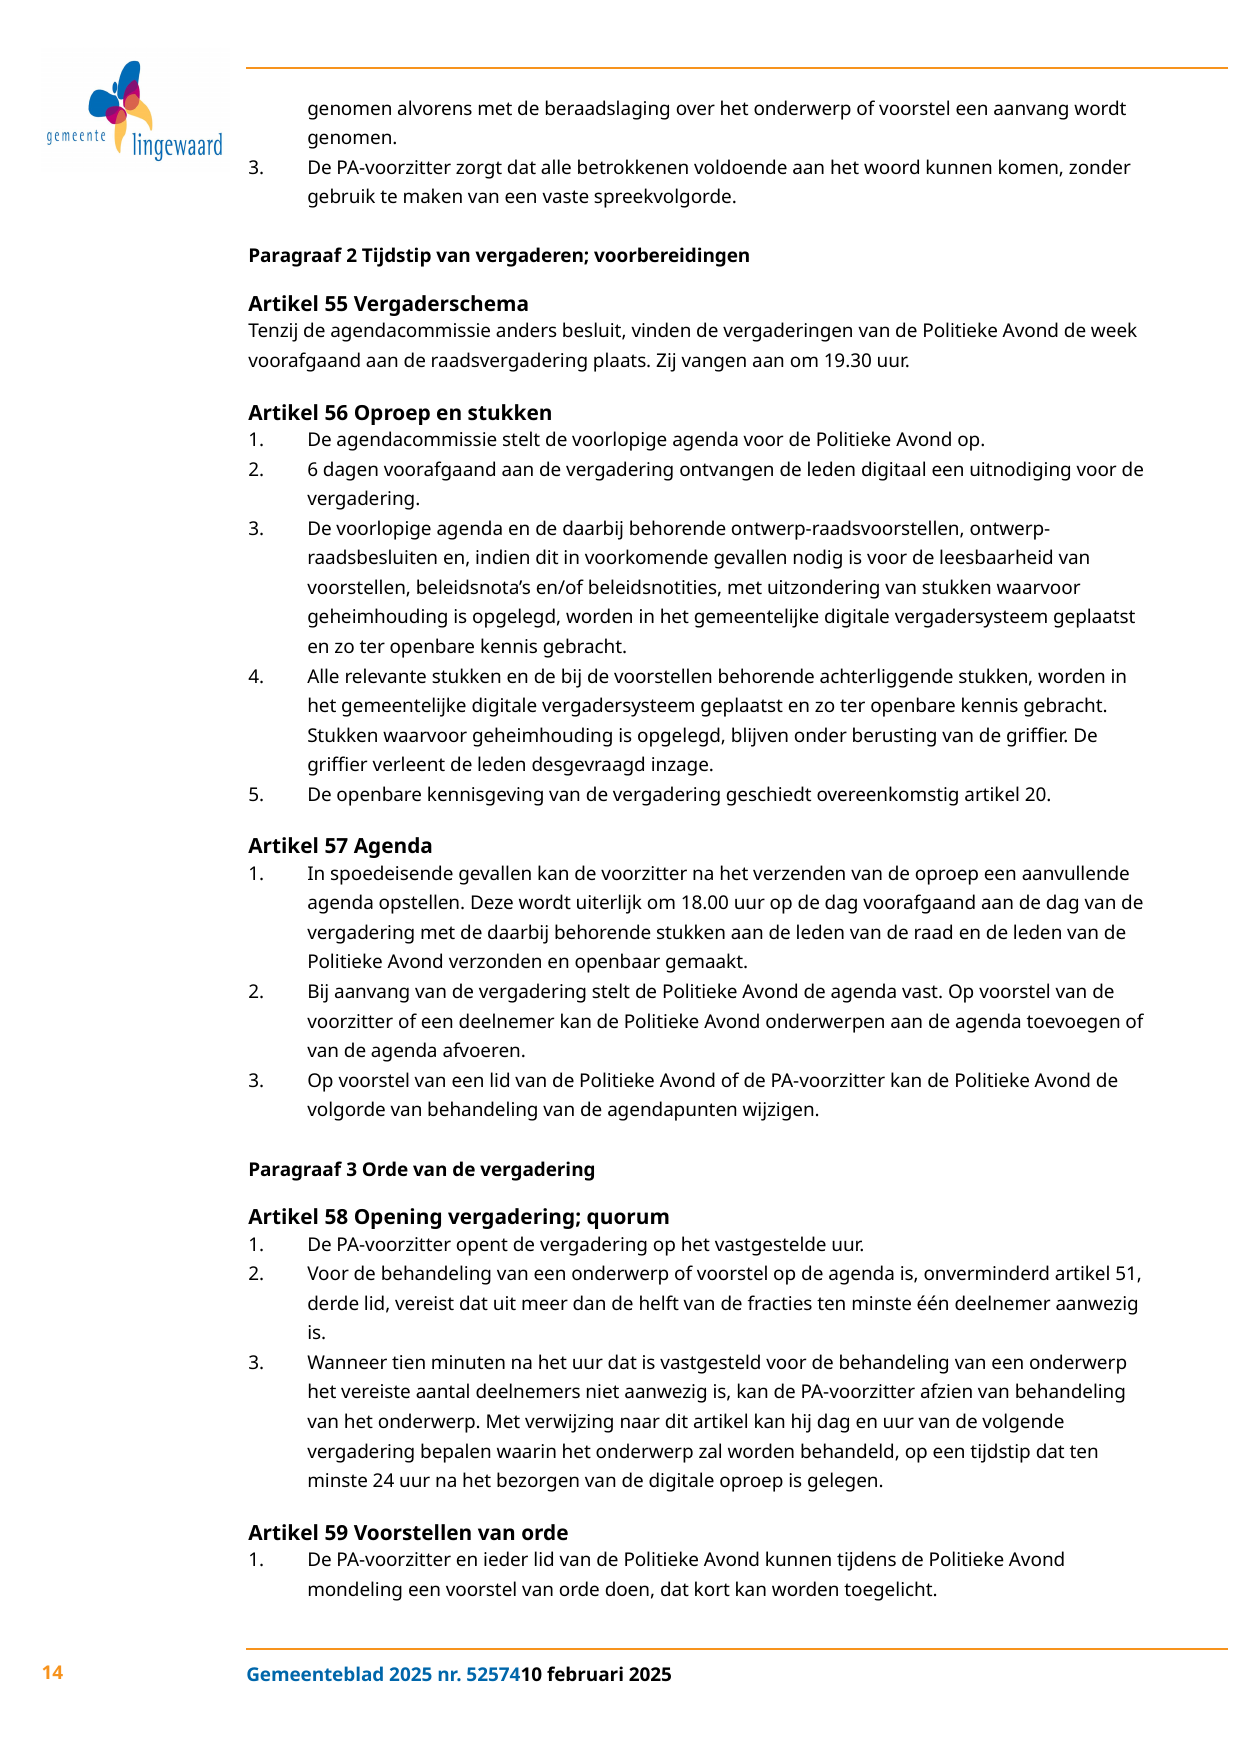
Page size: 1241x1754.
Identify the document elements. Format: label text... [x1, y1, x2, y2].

text Artikel 58 Opening vergadering; quorum [248, 1202, 1152, 1231]
list 6 dagen voorafgaand aan de vergadering ontvangen de leden digitaal een uitnodiging voor de vergadering. [248, 456, 1152, 511]
list Voor de behandeling van een onderwerp of voorstel op de agenda is, onverminderd artikel 51, derde lid, vereist dat uit meer dan de helft van de fracties ten minste één deelnemer aanwezig is. [248, 1260, 1152, 1345]
text Tenzij de agendacommissie anders besluit, vinden de vergaderingen van de Politieke Avond de week voorafgaand aan de raadsvergadering plaats. Zij vangen aan om 19.30 uur. [248, 318, 1152, 373]
list Bij aanvang van de vergadering stelt de Politieke Avond de agenda vast. Op voorstel van de voorzitter of een deelnemer kan de Politieke Avond onderwerpen aan de agenda toevoegen of van de agenda afvoeren. [248, 978, 1152, 1063]
list In spoedeisende gevallen kan de voorzitter na het verzenden van de oproep een aanvullende agenda opstellen. Deze wordt uiterlijk om 18.00 uur op de dag voorafgaand aan de dag van de vergadering met de daarbij behorende stukken aan de leden van de raad en de leden van de Politieke Avond verzonden en openbaar gemaakt. [248, 860, 1152, 974]
list Op voorstel van een lid van de Politieke Avond of de PA-voorzitter kan de Politieke Avond de volgorde van behandeling van de agendapunten wijzigen. [248, 1067, 1152, 1122]
list genomen alvorens met de beraadslaging over het onderwerp of voorstel een aanvang wordt genomen. [248, 95, 1152, 150]
list Wanneer tien minuten na het uur dat is vastgesteld voor de behandeling van een onderwerp het vereiste aantal deelnemers niet aanwezig is, kan de PA-voorzitter afzien van behandeling van het onderwerp. Met verwijzing naar dit artikel kan hij dag en uur van de volgende vergadering bepalen waarin het onderwerp zal worden behandeld, op een tijdstip dat ten minste 24 uur na het bezorgen van de digitale oproep is gelegen. [248, 1349, 1152, 1493]
text Artikel 59 Voorstellen van orde [248, 1518, 1152, 1546]
list De openbare kennisgeving van de vergadering geschiedt overeenkomstig artikel 20. [248, 781, 1152, 807]
text Artikel 55 Vergaderschema [248, 289, 1152, 318]
list De PA-voorzitter en ieder lid van de Politieke Avond kunnen tijdens de Politieke Avond mondeling een voorstel van orde doen, dat kort kan worden toegelicht. [248, 1546, 1152, 1602]
list De PA-voorzitter zorgt dat alle betrokkenen voldoende aan het woord kunnen komen, zonder gebruik te maken van een vaste spreekvolgorde. [248, 154, 1152, 209]
list De voorlopige agenda en de daarbij behorende ontwerp-raadsvoorstellen, ontwerp-raadsbesluiten en, indien dit in voorkomende gevallen nodig is voor de leesbaarheid van voorstellen, beleidsnota’s en/of beleidsnotities, met uitzondering van stukken waarvoor geheimhouding is opgelegd, worden in het gemeentelijke digitale vergadersysteem geplaatst en zo ter openbare kennis gebracht. [248, 515, 1152, 659]
list Alle relevante stukken en de bij de voorstellen behorende achterliggende stukken, worden in het gemeentelijke digitale vergadersysteem geplaatst en zo ter openbare kennis gebracht. Stukken waarvoor geheimhouding is opgelegd, blijven onder berusting van de griffier. De griffier verleent de leden desgevraagd inzage. [248, 663, 1152, 777]
list De agendacommissie stelt de voorlopige agenda voor de Politieke Avond op. [248, 426, 1152, 452]
text Paragraaf 2 Tijdstip van vergaderen; voorbereidingen [248, 243, 1152, 268]
text Artikel 56 Oproep en stukken [248, 398, 1152, 426]
picture [41, 47, 231, 172]
text Paragraaf 3 Orde van de vergadering [248, 1156, 1152, 1182]
list De PA-voorzitter opent de vergadering op het vastgestelde uur. [248, 1231, 1152, 1257]
text Artikel 57 Agenda [248, 832, 1152, 860]
